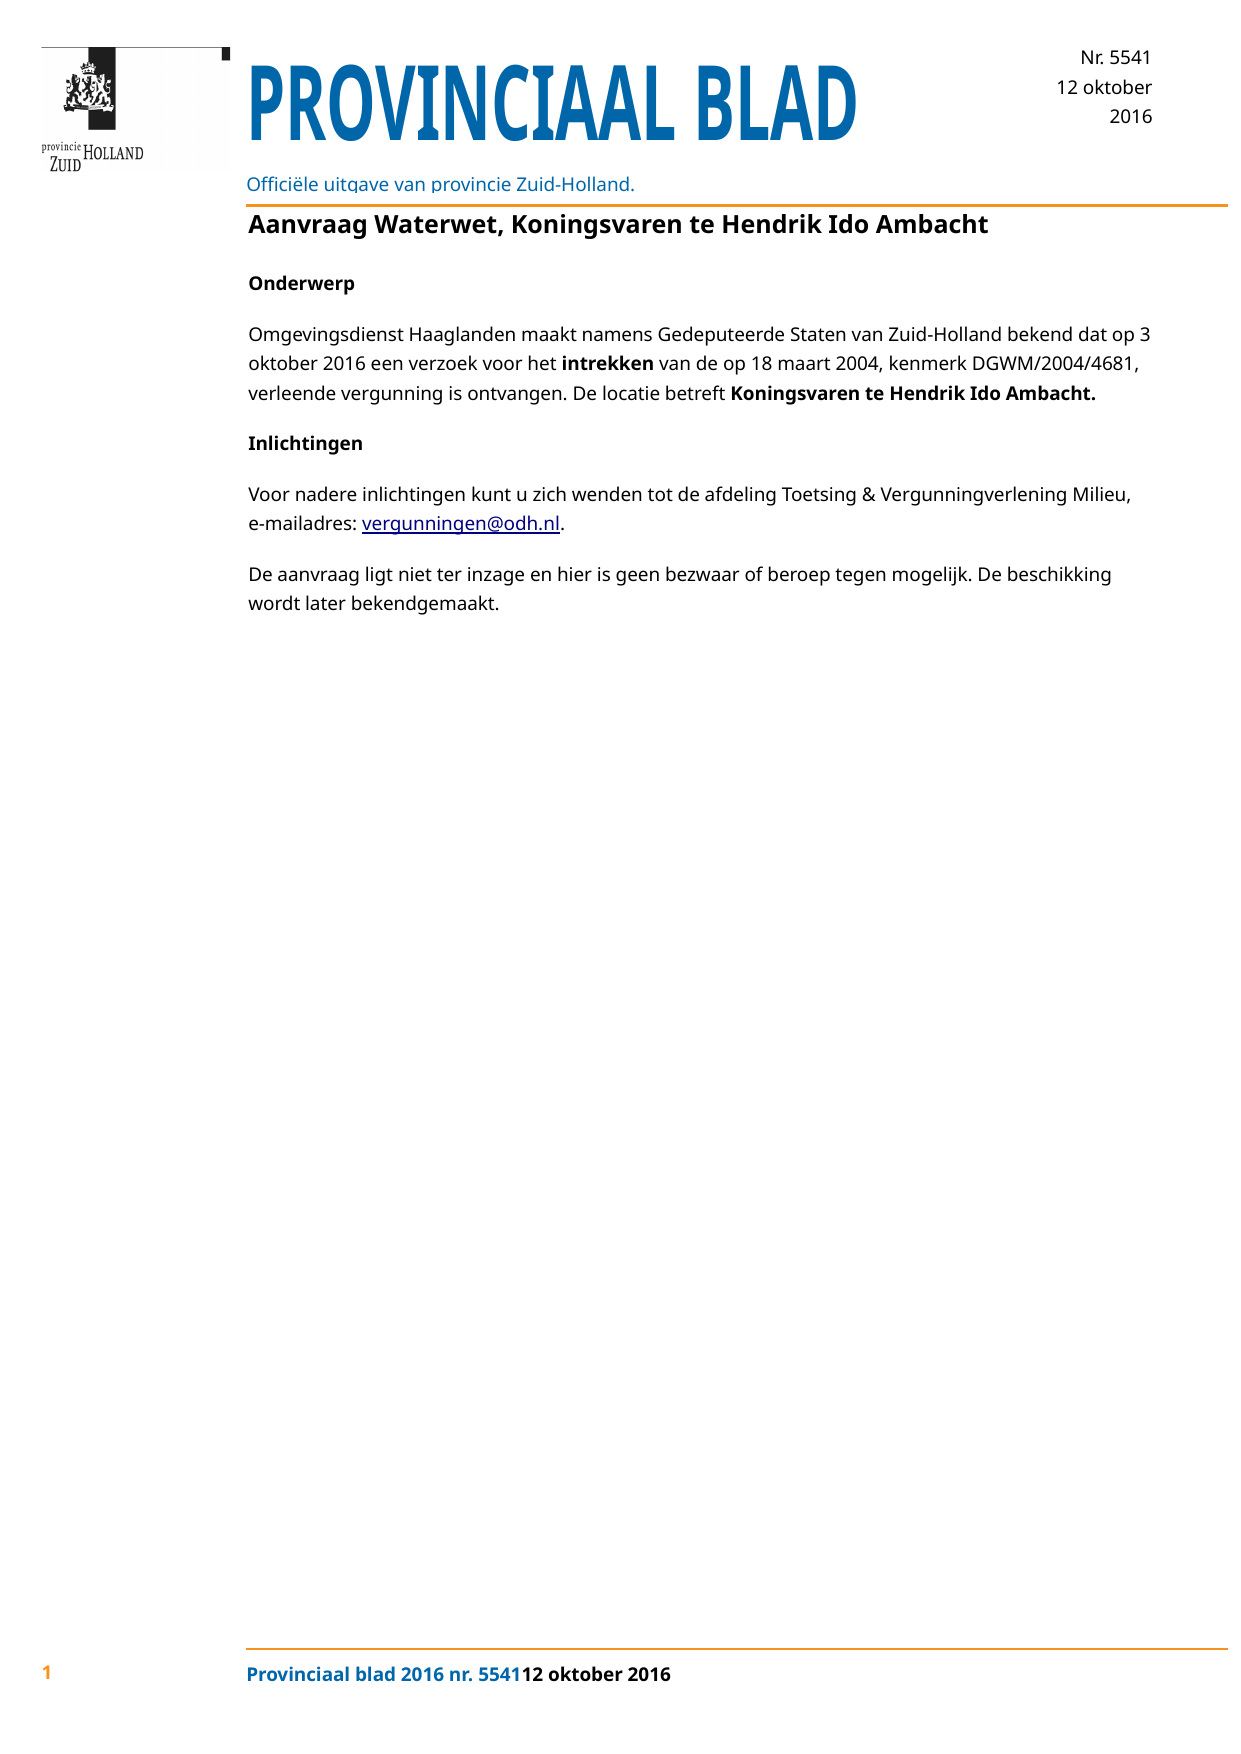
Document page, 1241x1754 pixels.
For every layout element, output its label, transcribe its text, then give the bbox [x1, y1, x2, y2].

text Aanvraag Waterwet, Koningsvaren te Hendrik Ido Ambacht [248, 207, 1152, 241]
text Voor nadere inlichtingen kunt u zich wenden tot de afdeling Toetsing & Vergunningverlening Milieu, e-mailadres: vergunningen@odh.nl. [248, 481, 1152, 536]
text Onderwerp [248, 270, 1152, 296]
text Omgevingsdienst Haaglanden maakt namens Gedeputeerde Staten van Zuid-Holland bekend dat op 3 oktober 2016 een verzoek voor het intrekken van de op 18 maart 2004, kenmerk DGWM/2004/4681, verleende vergunning is ontvangen. De locatie betreft Koningsvaren te Hendrik Ido Ambacht. [248, 321, 1152, 406]
text Inlichtingen [248, 430, 1152, 456]
picture [41, 47, 231, 172]
text De aanvraag ligt niet ter inzage en hier is geen bezwaar of beroep tegen mogelijk. De beschikking wordt later bekendgemaakt. [248, 561, 1152, 616]
